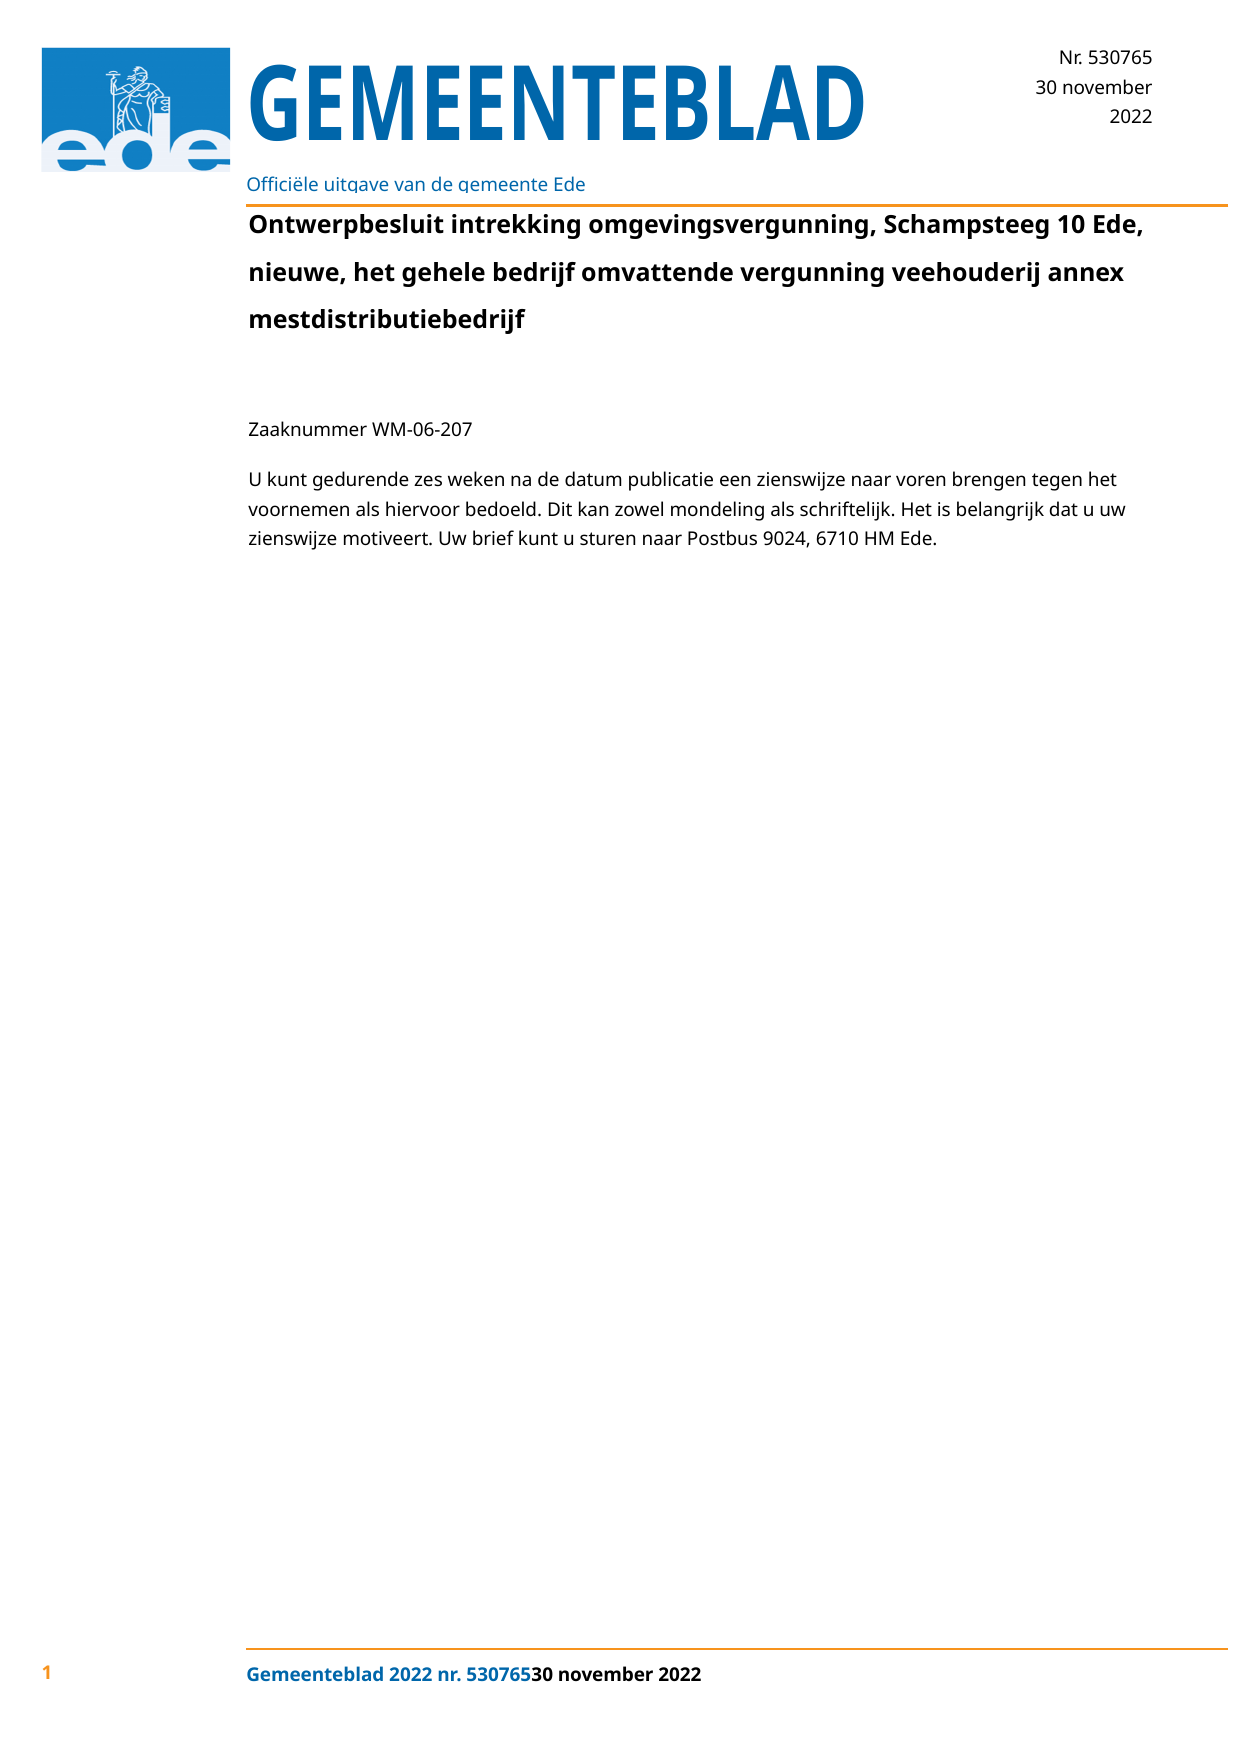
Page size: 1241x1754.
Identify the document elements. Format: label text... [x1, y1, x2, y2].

picture [41, 47, 231, 172]
text U kunt gedurende zes weken na de datum publicatie een zienswijze naar voren brengen tegen het voornemen als hiervoor bedoeld. Dit kan zowel mondeling als schriftelijk. Het is belangrijk dat u uw zienswijze motiveert. Uw brief kunt u sturen naar Postbus 9024, 6710 HM Ede. [248, 466, 1152, 551]
text Zaaknummer WM-06-207 [248, 416, 1152, 442]
text Ontwerpbesluit intrekking omgevingsvergunning, Schampsteeg 10 Ede, nieuwe, het gehele bedrijf omvattende vergunning veehouderij annex mestdistributiebedrijf [248, 207, 1152, 336]
